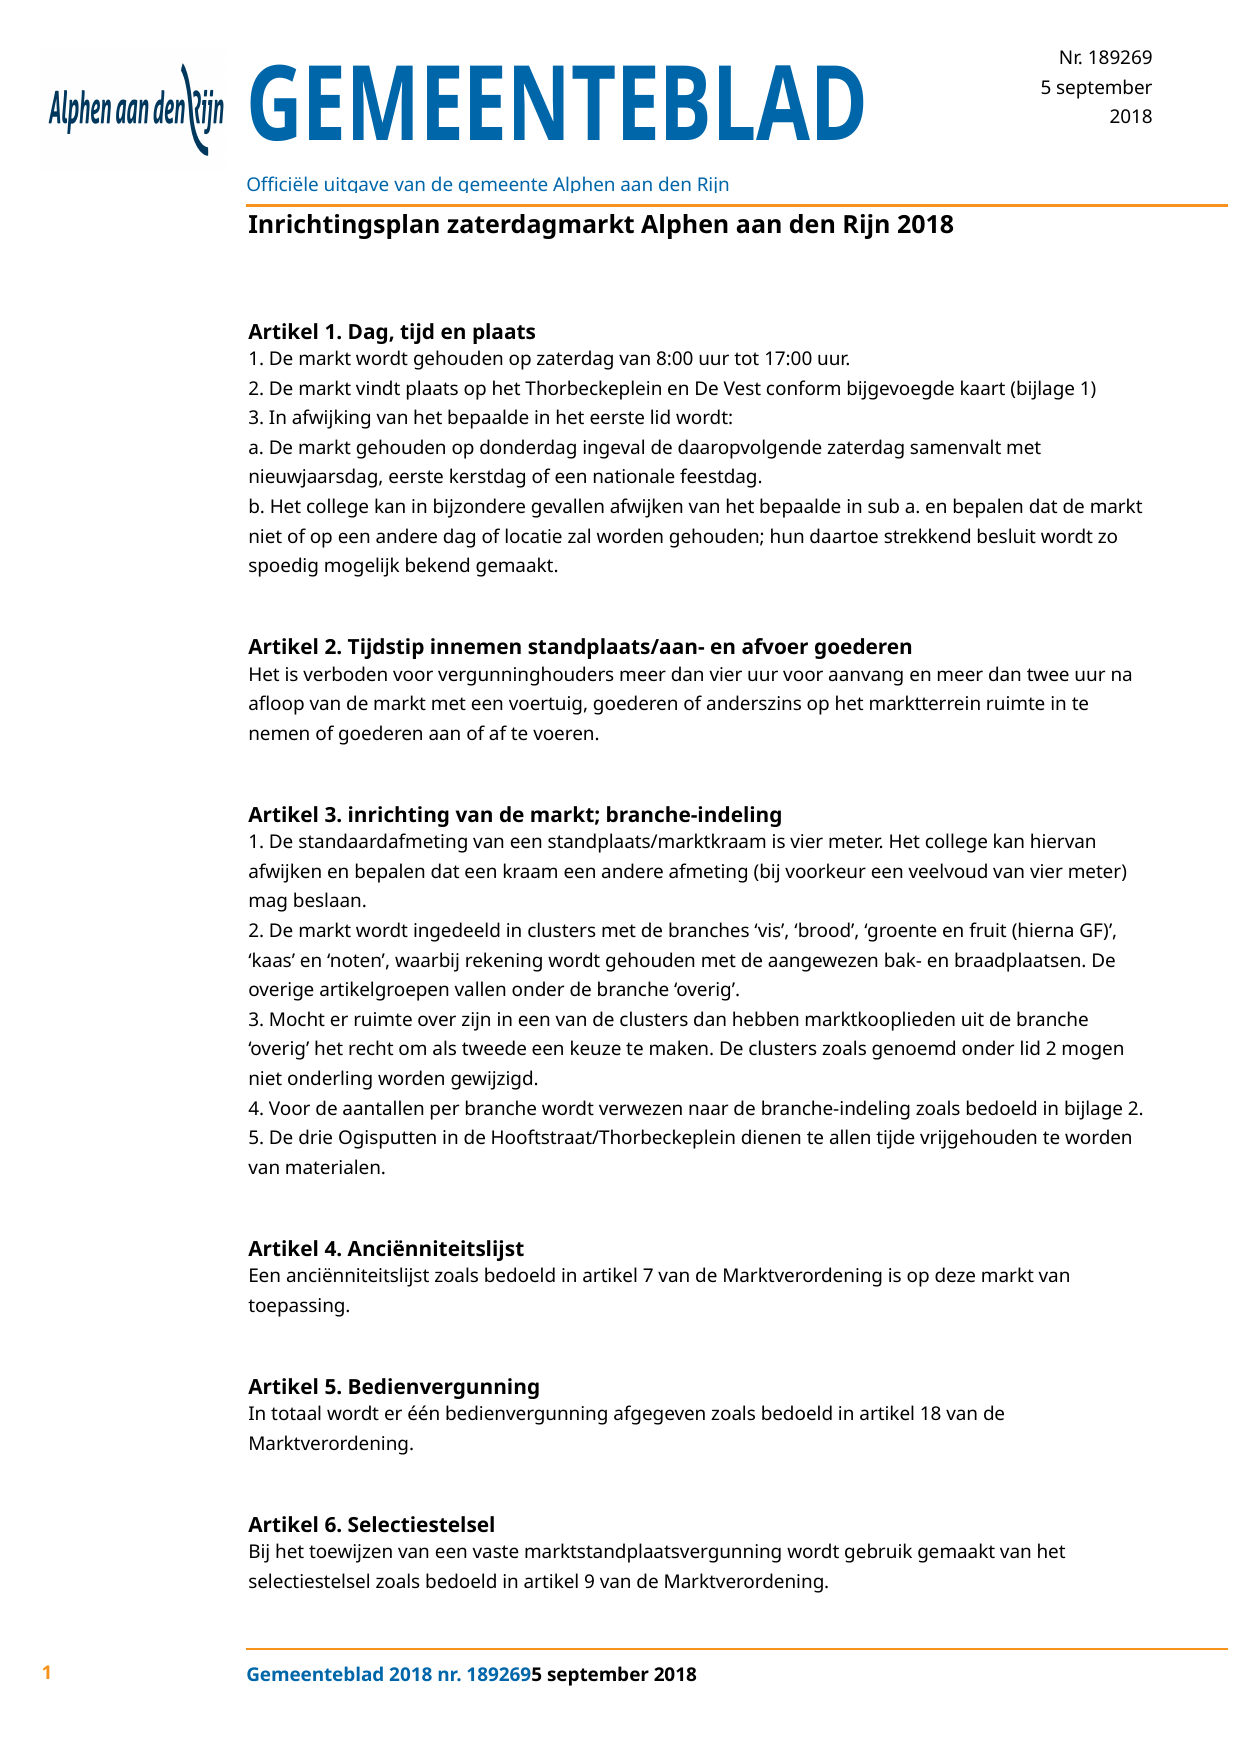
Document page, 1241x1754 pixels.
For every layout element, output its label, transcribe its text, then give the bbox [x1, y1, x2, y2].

text 3. In afwijking van het bepaalde in het eerste lid wordt: [248, 404, 1152, 430]
text 1. De markt wordt gehouden op zaterdag van 8:00 uur tot 17:00 uur. [248, 345, 1152, 371]
text Een anciënniteitslijst zoals bedoeld in artikel 7 van de Marktverordening is op deze markt van toepassing. [248, 1262, 1152, 1318]
text 1. De standaardafmeting van een standplaats/marktkraam is vier meter. Het college kan hiervan afwijken en bepalen dat een kraam een andere afmeting (bij voorkeur een veelvoud van vier meter) mag beslaan. [248, 828, 1152, 913]
text 3. Mocht er ruimte over zijn in een van de clusters dan hebben marktkooplieden uit de branche ‘overig’ het recht om als tweede een keuze te maken. De clusters zoals genoemd onder lid 2 mogen niet onderling worden gewijzigd. [248, 1006, 1152, 1091]
text Artikel 4. Anciënniteitslijst [248, 1234, 1152, 1262]
text Bij het toewijzen van een vaste marktstandplaatsvergunning wordt gebruik gemaakt van het selectiestelsel zoals bedoeld in artikel 9 van de Marktverordening. [248, 1538, 1152, 1594]
text Artikel 3. inrichting van de markt; branche-indeling [248, 800, 1152, 828]
text In totaal wordt er één bedienvergunning afgegeven zoals bedoeld in artikel 18 van de Marktverordening. [248, 1400, 1152, 1456]
text Het is verboden voor vergunninghouders meer dan vier uur voor aanvang en meer dan twee uur na afloop van de markt met een voertuig, goederen of anderszins op het marktterrein ruimte in te nemen of goederen aan of af te voeren. [248, 661, 1152, 746]
text a. De markt gehouden op donderdag ingeval de daaropvolgende zaterdag samenvalt met nieuwjaarsdag, eerste kerstdag of een nationale feestdag. [248, 434, 1152, 489]
text Artikel 6. Selectiestelsel [248, 1510, 1152, 1538]
text Artikel 5. Bedienvergunning [248, 1372, 1152, 1400]
text Artikel 1. Dag, tijd en plaats [248, 317, 1152, 345]
text 2. De markt vindt plaats op het Thorbeckeplein en De Vest conform bijgevoegde kaart (bijlage 1) [248, 375, 1152, 401]
text Artikel 2. Tijdstip innemen standplaats/aan- en afvoer goederen [248, 632, 1152, 661]
text 5. De drie Ogisputten in de Hooftstraat/Thorbeckeplein dienen te allen tijde vrijgehouden te worden van materialen. [248, 1124, 1152, 1179]
text 4. Voor de aantallen per branche wordt verwezen naar de branche-indeling zoals bedoeld in bijlage 2. [248, 1095, 1152, 1120]
picture [41, 47, 231, 172]
text Inrichtingsplan zaterdagmarkt Alphen aan den Rijn 2018 [248, 207, 1152, 241]
text b. Het college kan in bijzondere gevallen afwijken van het bepaalde in sub a. en bepalen dat de markt niet of op een andere dag of locatie zal worden gehouden; hun daartoe strekkend besluit wordt zo spoedig mogelijk bekend gemaakt. [248, 493, 1152, 578]
text 2. De markt wordt ingedeeld in clusters met de branches ‘vis’, ‘brood’, ‘groente en fruit (hierna GF)’, ‘kaas’ en ‘noten’, waarbij rekening wordt gehouden met de aangewezen bak- en braadplaatsen. De overige artikelgroepen vallen onder de branche ‘overig’. [248, 917, 1152, 1002]
